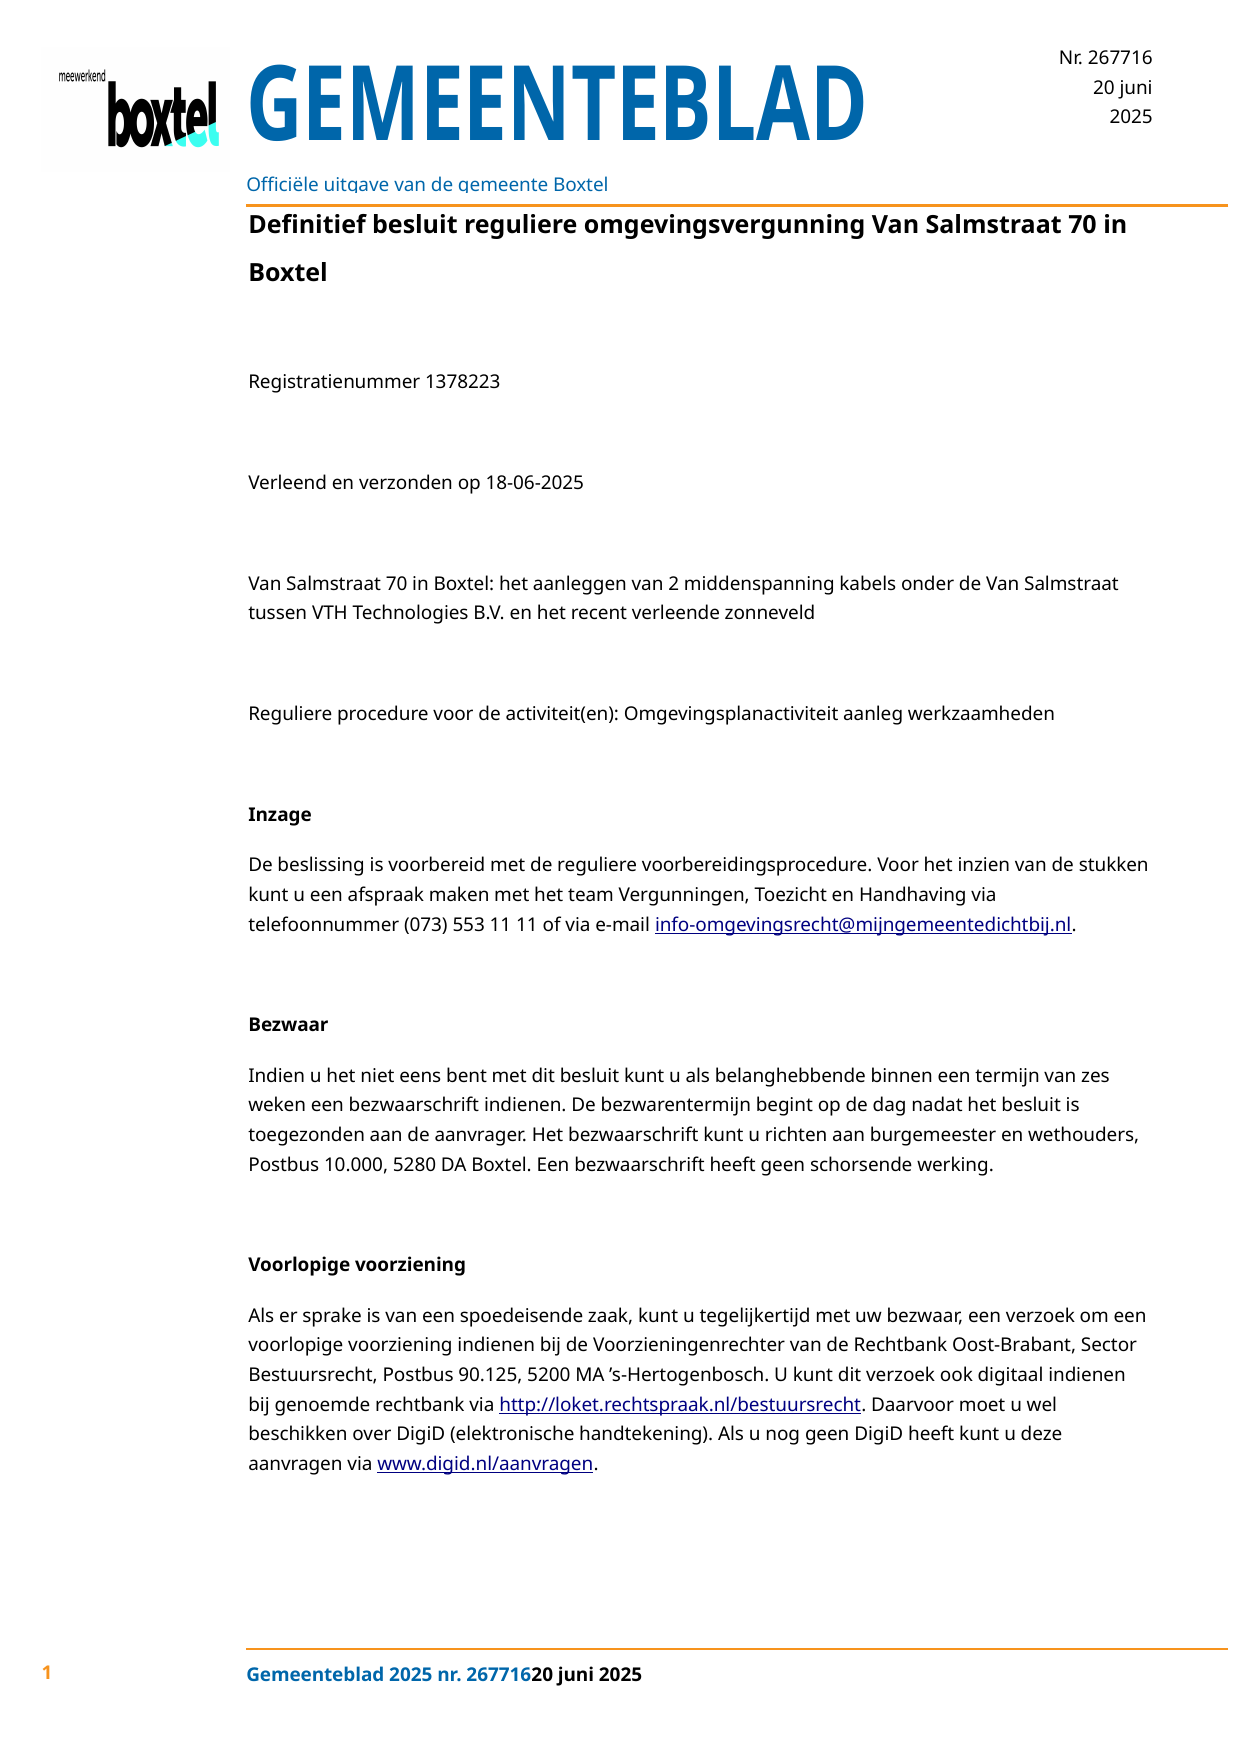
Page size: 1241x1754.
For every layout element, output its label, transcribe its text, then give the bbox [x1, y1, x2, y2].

picture [41, 47, 231, 172]
text De beslissing is voorbereid met de reguliere voorbereidingsprocedure. Voor het inzien van de stukken kunt u een afspraak maken met het team Vergunningen, Toezicht en Handhaving via telefoonnummer (073) 553 11 11 of via e-mail info-omgevingsrecht@mijngemeentedichtbij.nl. [248, 852, 1152, 937]
text Inzage [248, 801, 1152, 827]
text Verleend en verzonden op 18-06-2025 [248, 469, 1152, 495]
text Als er sprake is van een spoedeisende zaak, kunt u tegelijkertijd met uw bezwaar, een verzoek om een voorlopige voorziening indienen bij de Voorzieningenrechter van de Rechtbank Oost-Brabant, Sector Bestuursrecht, Postbus 90.125, 5200 MA ’s-Hertogenbosch. U kunt dit verzoek ook digitaal indienen bij genoemde rechtbank via http://loket.rechtspraak.nl/bestuursrecht. Daarvoor moet u wel beschikken over DigiD (elektronische handtekening). Als u nog geen DigiD heeft kunt u deze aanvragen via www.digid.nl/aanvragen. [248, 1302, 1152, 1476]
text Reguliere procedure voor de activiteit(en): Omgevingsplanactiviteit aanleg werkzaamheden [248, 700, 1152, 726]
text Voorlopige voorziening [248, 1252, 1152, 1277]
text Van Salmstraat 70 in Boxtel: het aanleggen van 2 middenspanning kabels onder de Van Salmstraat tussen VTH Technologies B.V. en het recent verleende zonneveld [248, 570, 1152, 625]
text Registratienummer 1378223 [248, 368, 1152, 394]
text Bezwaar [248, 1012, 1152, 1037]
text Definitief besluit reguliere omgevingsvergunning Van Salmstraat 70 in Boxtel [248, 207, 1152, 288]
text Indien u het niet eens bent met dit besluit kunt u als belanghebbende binnen een termijn van zes weken een bezwaarschrift indienen. De bezwarentermijn begint op de dag nadat het besluit is toegezonden aan de aanvrager. Het bezwaarschrift kunt u richten aan burgemeester en wethouders, Postbus 10.000, 5280 DA Boxtel. Een bezwaarschrift heeft geen schorsende werking. [248, 1062, 1152, 1177]
